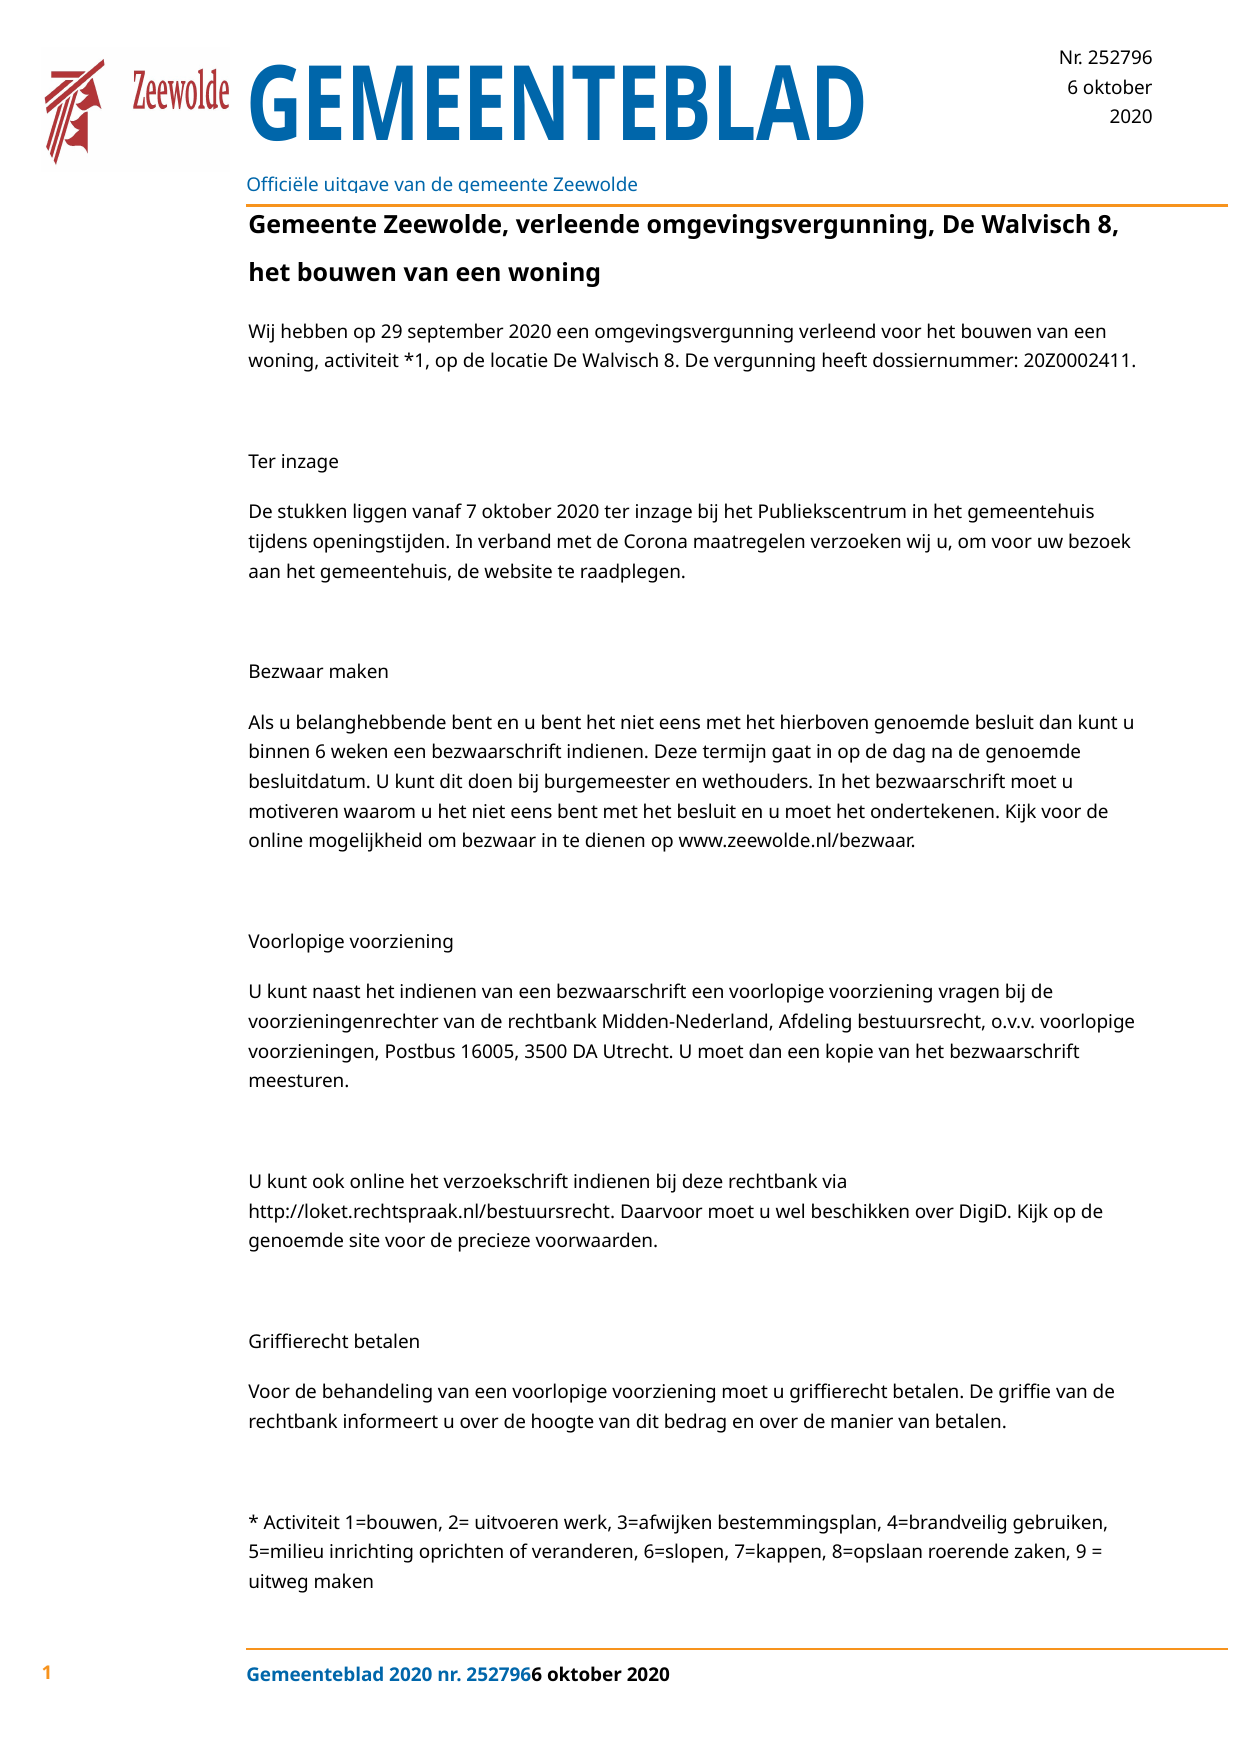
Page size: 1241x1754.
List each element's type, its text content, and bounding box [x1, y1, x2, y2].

text Voor de behandeling van een voorlopige voorziening moet u griffierecht betalen. De griffie van de rechtbank informeert u over de hoogte van dit bedrag en over de manier van betalen. [248, 1379, 1152, 1434]
text U kunt naast het indienen van een bezwaarschrift een voorlopige voorziening vragen bij de voorzieningenrechter van de rechtbank Midden-Nederland, Afdeling bestuursrecht, o.v.v. voorlopige voorzieningen, Postbus 16005, 3500 DA Utrecht. U moet dan een kopie van het bezwaarschrift meesturen. [248, 979, 1152, 1093]
text Gemeente Zeewolde, verleende omgevingsvergunning, De Walvisch 8, het bouwen van een woning [248, 207, 1152, 288]
text De stukken liggen vanaf 7 oktober 2020 ter inzage bij het Publiekscentrum in het gemeentehuis tijdens openingstijden. In verband met de Corona maatregelen verzoeken wij u, om voor uw bezoek aan het gemeentehuis, de website te raadplegen. [248, 499, 1152, 584]
text Voorlopige voorziening [248, 928, 1152, 954]
text Ter inzage [248, 448, 1152, 474]
text Bezwaar maken [248, 659, 1152, 684]
text Griffierecht betalen [248, 1328, 1152, 1354]
text Als u belanghebbende bent en u bent het niet eens met het hierboven genoemde besluit dan kunt u binnen 6 weken een bezwaarschrift indienen. Deze termijn gaat in op de dag na de genoemde besluitdatum. U kunt dit doen bij burgemeester en wethouders. In het bezwaarschrift moet u motiveren waarom u het niet eens bent met het besluit en u moet het ondertekenen. Kijk voor de online mogelijkheid om bezwaar in te dienen op www.zeewolde.nl/bezwaar. [248, 709, 1152, 853]
text * Activiteit 1=bouwen, 2= uitvoeren werk, 3=afwijken bestemmingsplan, 4=brandveilig gebruiken, 5=milieu inrichting oprichten of veranderen, 6=slopen, 7=kappen, 8=opslaan roerende zaken, 9 = uitweg maken [248, 1509, 1152, 1594]
text Wij hebben op 29 september 2020 een omgevingsvergunning verleend voor het bouwen van een woning, activiteit *1, op de locatie De Walvisch 8. De vergunning heeft dossiernummer: 20Z0002411. [248, 318, 1152, 373]
picture [41, 47, 231, 172]
text U kunt ook online het verzoekschrift indienen bij deze rechtbank via http://loket.rechtspraak.nl/bestuursrecht. Daarvoor moet u wel beschikken over DigiD. Kijk op de genoemde site voor de precieze voorwaarden. [248, 1168, 1152, 1253]
